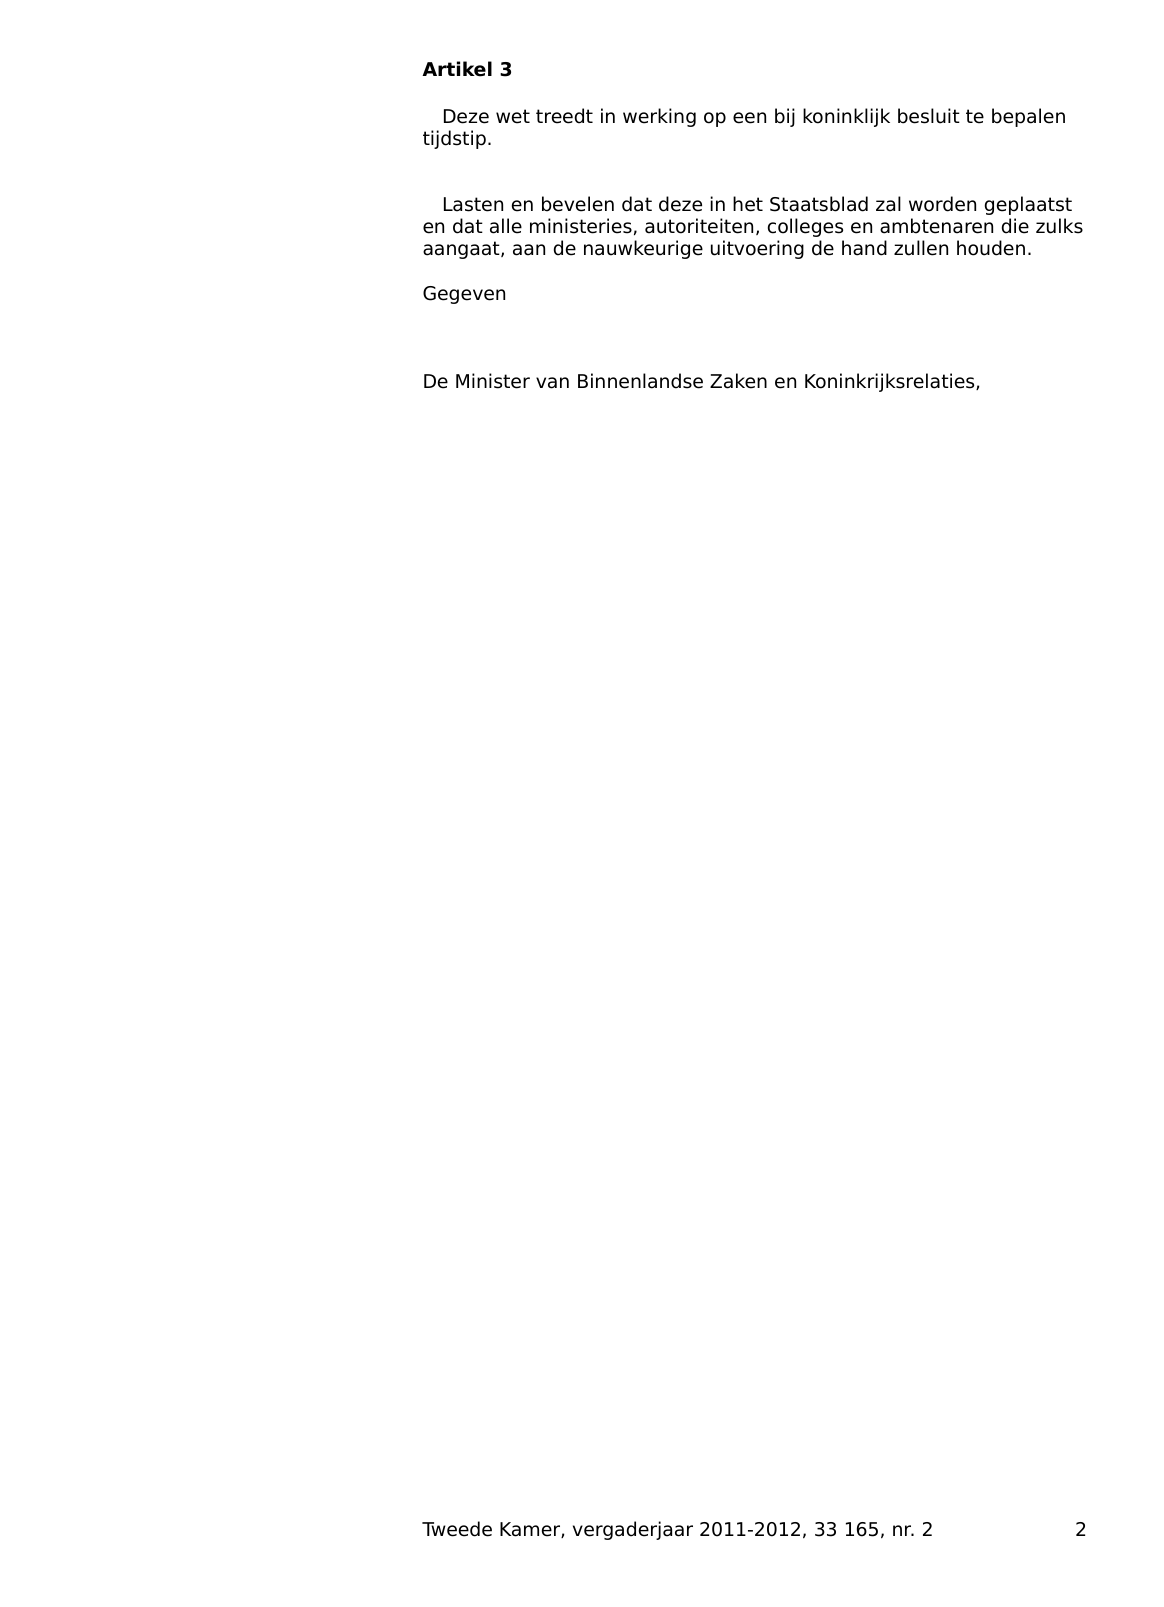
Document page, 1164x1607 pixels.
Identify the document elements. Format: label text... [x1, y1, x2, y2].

text Deze wet treedt in werking op een bij koninklijk besluit te bepalen tijdstip. [422, 106, 1087, 150]
text De Minister van Binnenlandse Zaken en Koninkrijksrelaties, [422, 371, 1087, 393]
text Gegeven [422, 282, 1087, 304]
subtitle Artikel 3 [422, 59, 1087, 81]
text Lasten en bevelen dat deze in het Staatsblad zal worden geplaatst en dat alle ministeries, autoriteiten, colleges en ambtenaren die zulks aangaat, aan de nauwkeurige uitvoering de hand zullen houden. [422, 194, 1087, 260]
